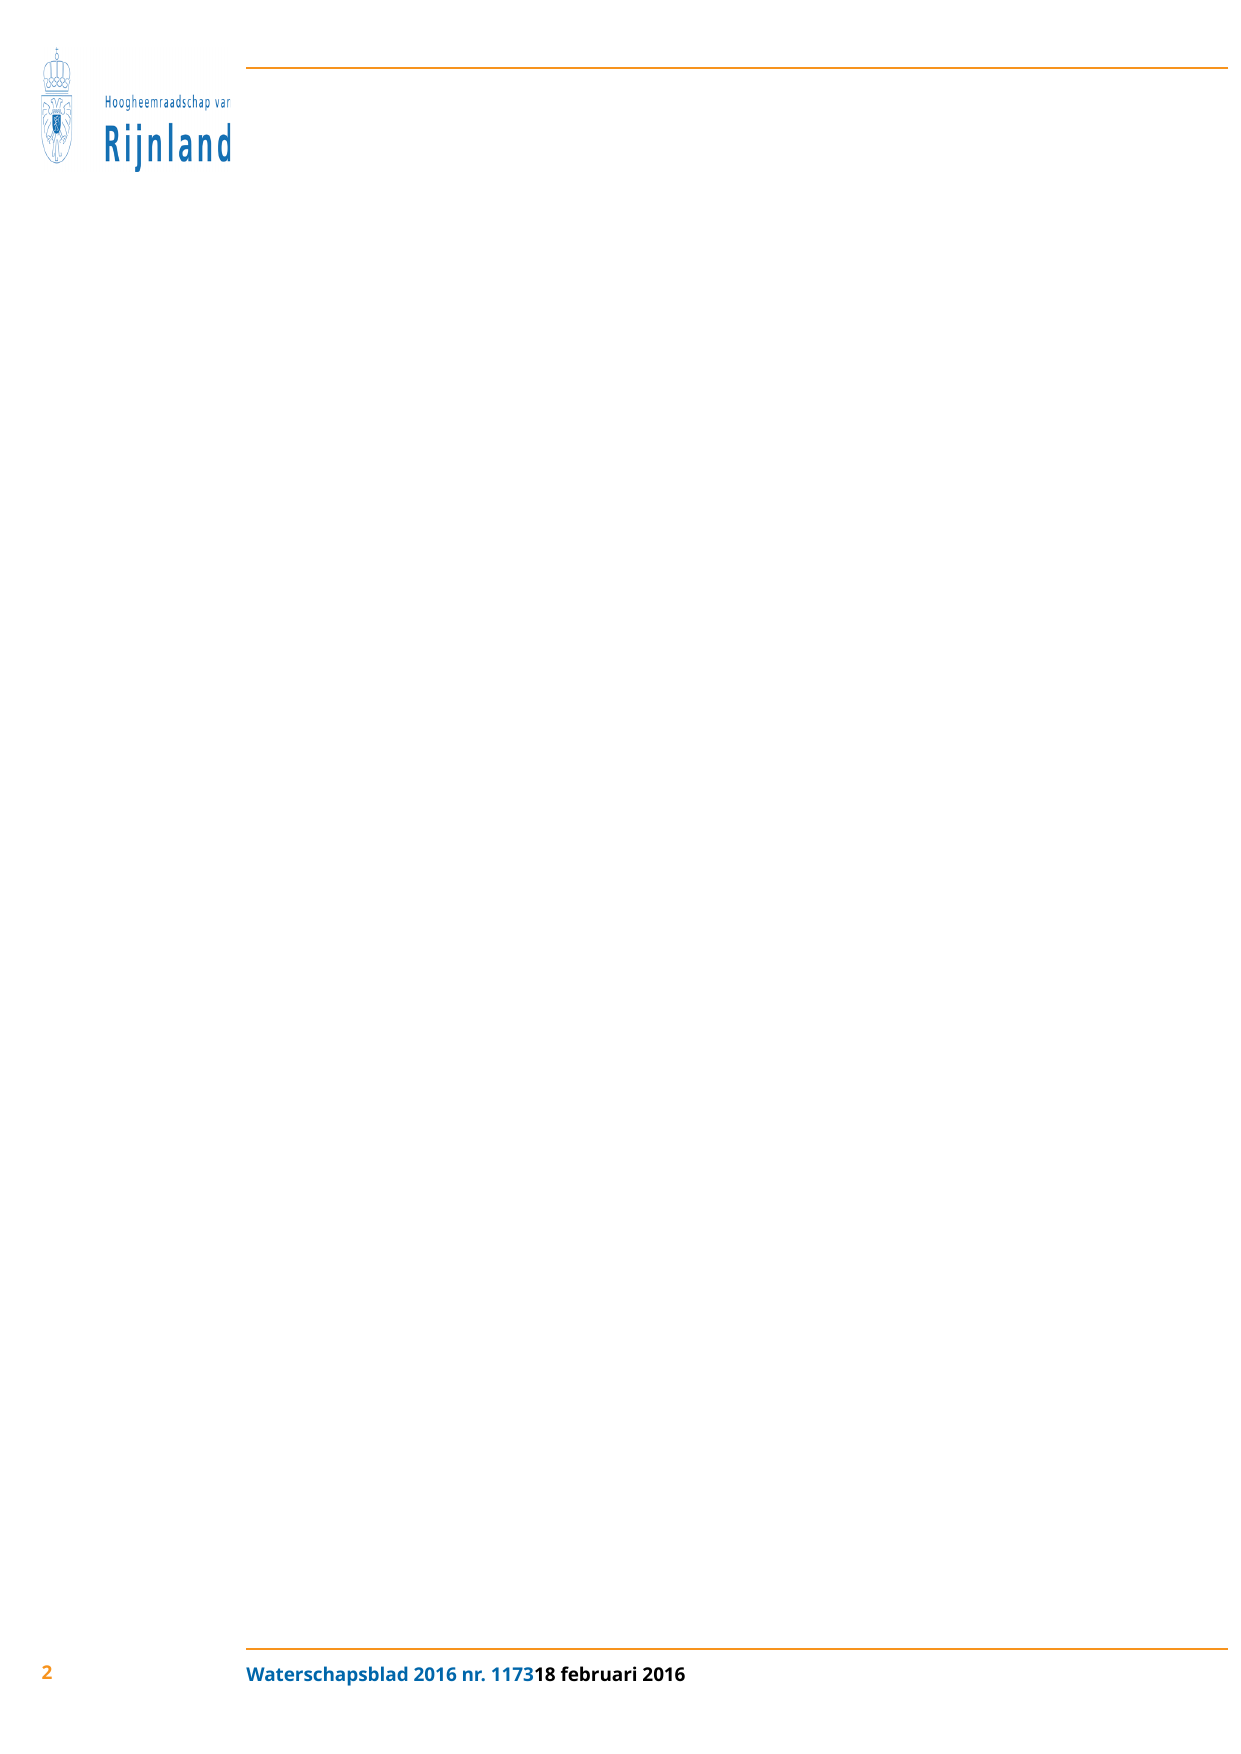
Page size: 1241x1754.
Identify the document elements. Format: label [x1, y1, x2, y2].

picture [41, 47, 231, 172]
